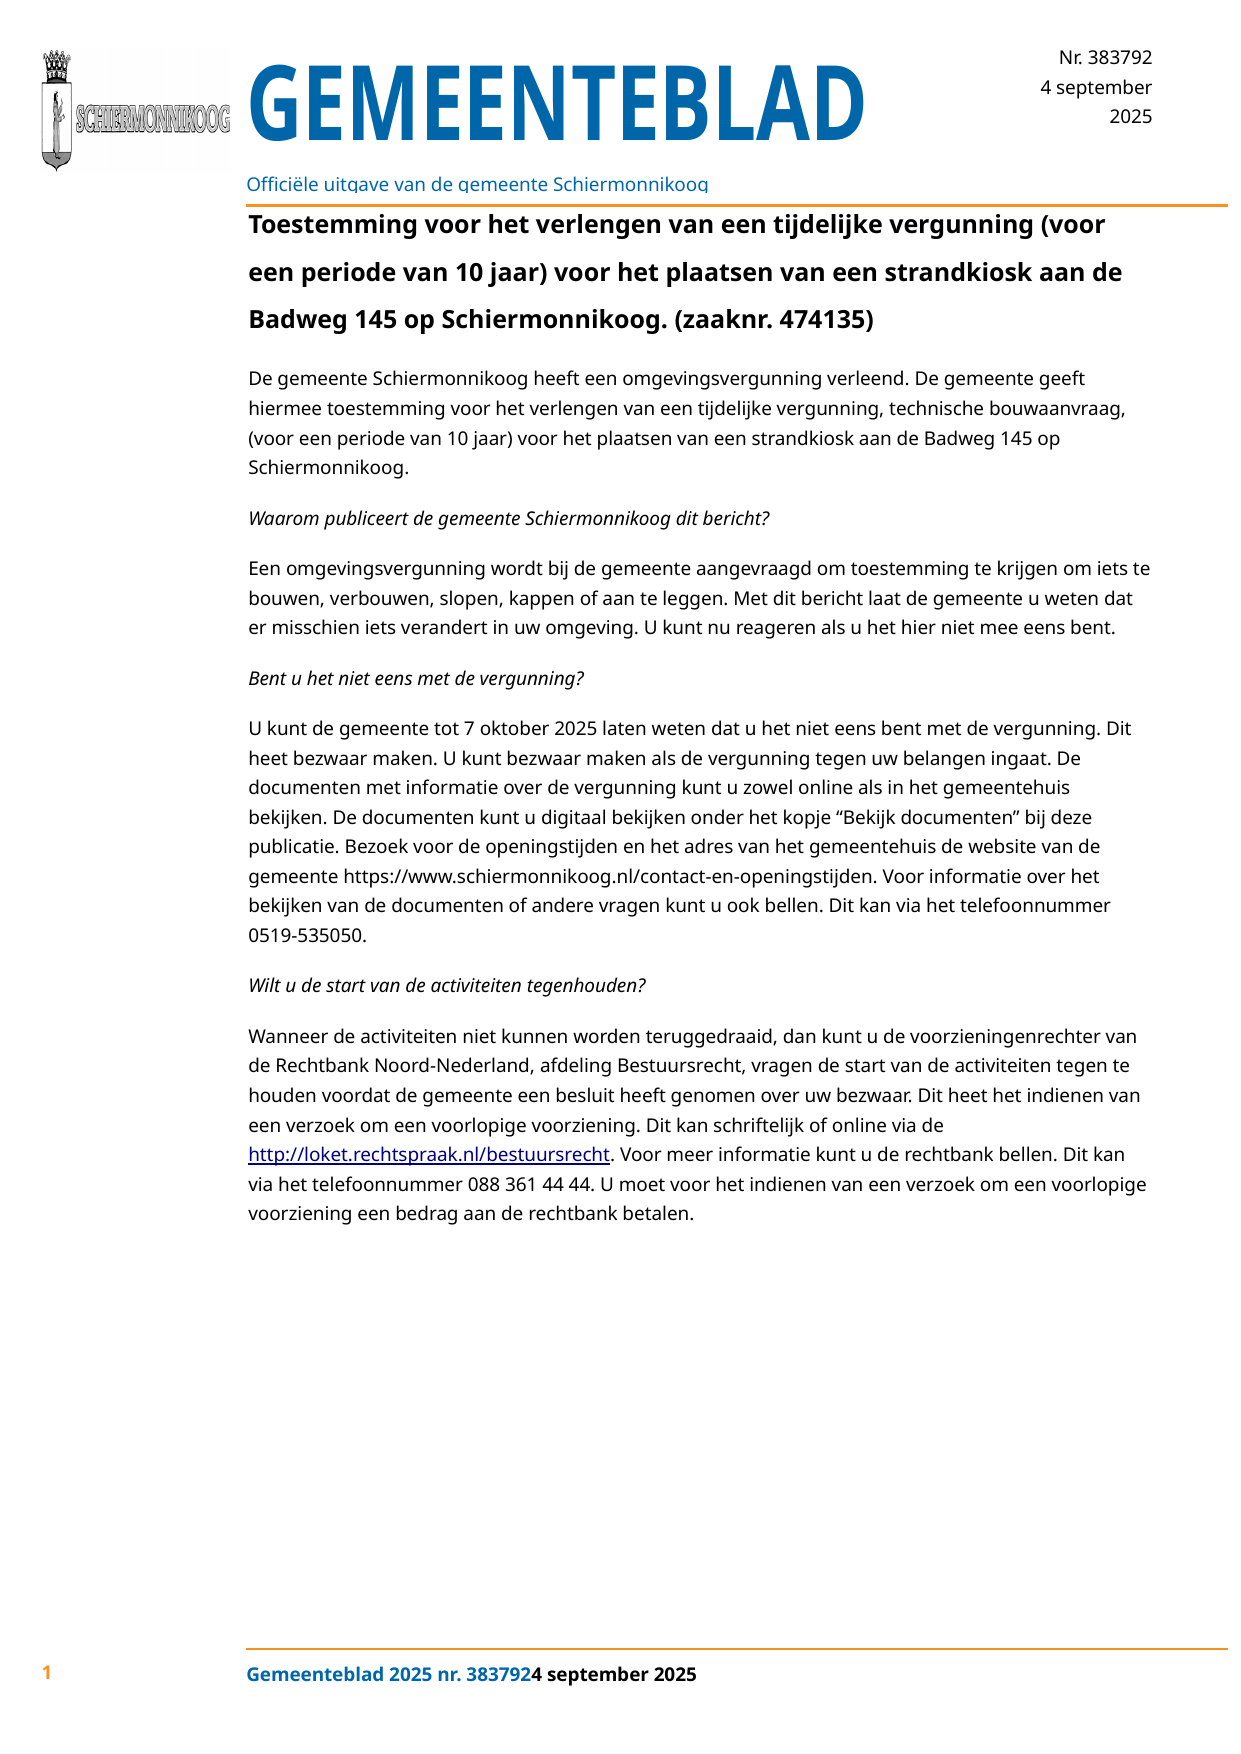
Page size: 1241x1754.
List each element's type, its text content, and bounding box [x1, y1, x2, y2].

text Toestemming voor het verlengen van een tijdelijke vergunning (voor een periode van 10 jaar) voor het plaatsen van een strandkiosk aan de Badweg 145 op Schiermonnikoog. (zaaknr. 474135) [248, 207, 1152, 336]
text Waarom publiceert de gemeente Schiermonnikoog dit bericht? [248, 505, 1152, 530]
text Wanneer de activiteiten niet kunnen worden teruggedraaid, dan kunt u de voorzieningenrechter van de Rechtbank Noord-Nederland, afdeling Bestuursrecht, vragen de start van de activiteiten tegen te houden voordat de gemeente een besluit heeft genomen over uw bezwaar. Dit heet het indienen van een verzoek om een voorlopige voorziening. Dit kan schriftelijk of online via de http://loket.rechtspraak.nl/bestuursrecht. Voor meer informatie kunt u de rechtbank bellen. Dit kan via het telefoonnummer 088 361 44 44. U moet voor het indienen van een verzoek om een voorlopige voorziening een bedrag aan de rechtbank betalen. [248, 1023, 1152, 1226]
text Wilt u de start van de activiteiten tegenhouden? [248, 973, 1152, 998]
text De gemeente Schiermonnikoog heeft een omgevingsvergunning verleend. De gemeente geeft hiermee toestemming voor het verlengen van een tijdelijke vergunning, technische bouwaanvraag, (voor een periode van 10 jaar) voor het plaatsen van een strandkiosk aan de Badweg 145 op Schiermonnikoog. [248, 366, 1152, 480]
text Bent u het niet eens met de vergunning? [248, 665, 1152, 690]
text U kunt de gemeente tot 7 oktober 2025 laten weten dat u het niet eens bent met de vergunning. Dit heet bezwaar maken. U kunt bezwaar maken als de vergunning tegen uw belangen ingaat. De documenten met informatie over de vergunning kunt u zowel online als in het gemeentehuis bekijken. De documenten kunt u digitaal bekijken onder het kopje “Bekijk documenten” bij deze publicatie. Bezoek voor de openingstijden en het adres van het gemeentehuis de website van de gemeente https://www.schiermonnikoog.nl/contact-en-openingstijden. Voor informatie over het bekijken van de documenten of andere vragen kunt u ook bellen. Dit kan via het telefoonnummer 0519-535050. [248, 715, 1152, 948]
text Een omgevingsvergunning wordt bij de gemeente aangevraagd om toestemming te krijgen om iets te bouwen, verbouwen, slopen, kappen of aan te leggen. Met dit bericht laat de gemeente u weten dat er misschien iets verandert in uw omgeving. U kunt nu reageren als u het hier niet mee eens bent. [248, 555, 1152, 640]
picture [41, 47, 231, 172]
